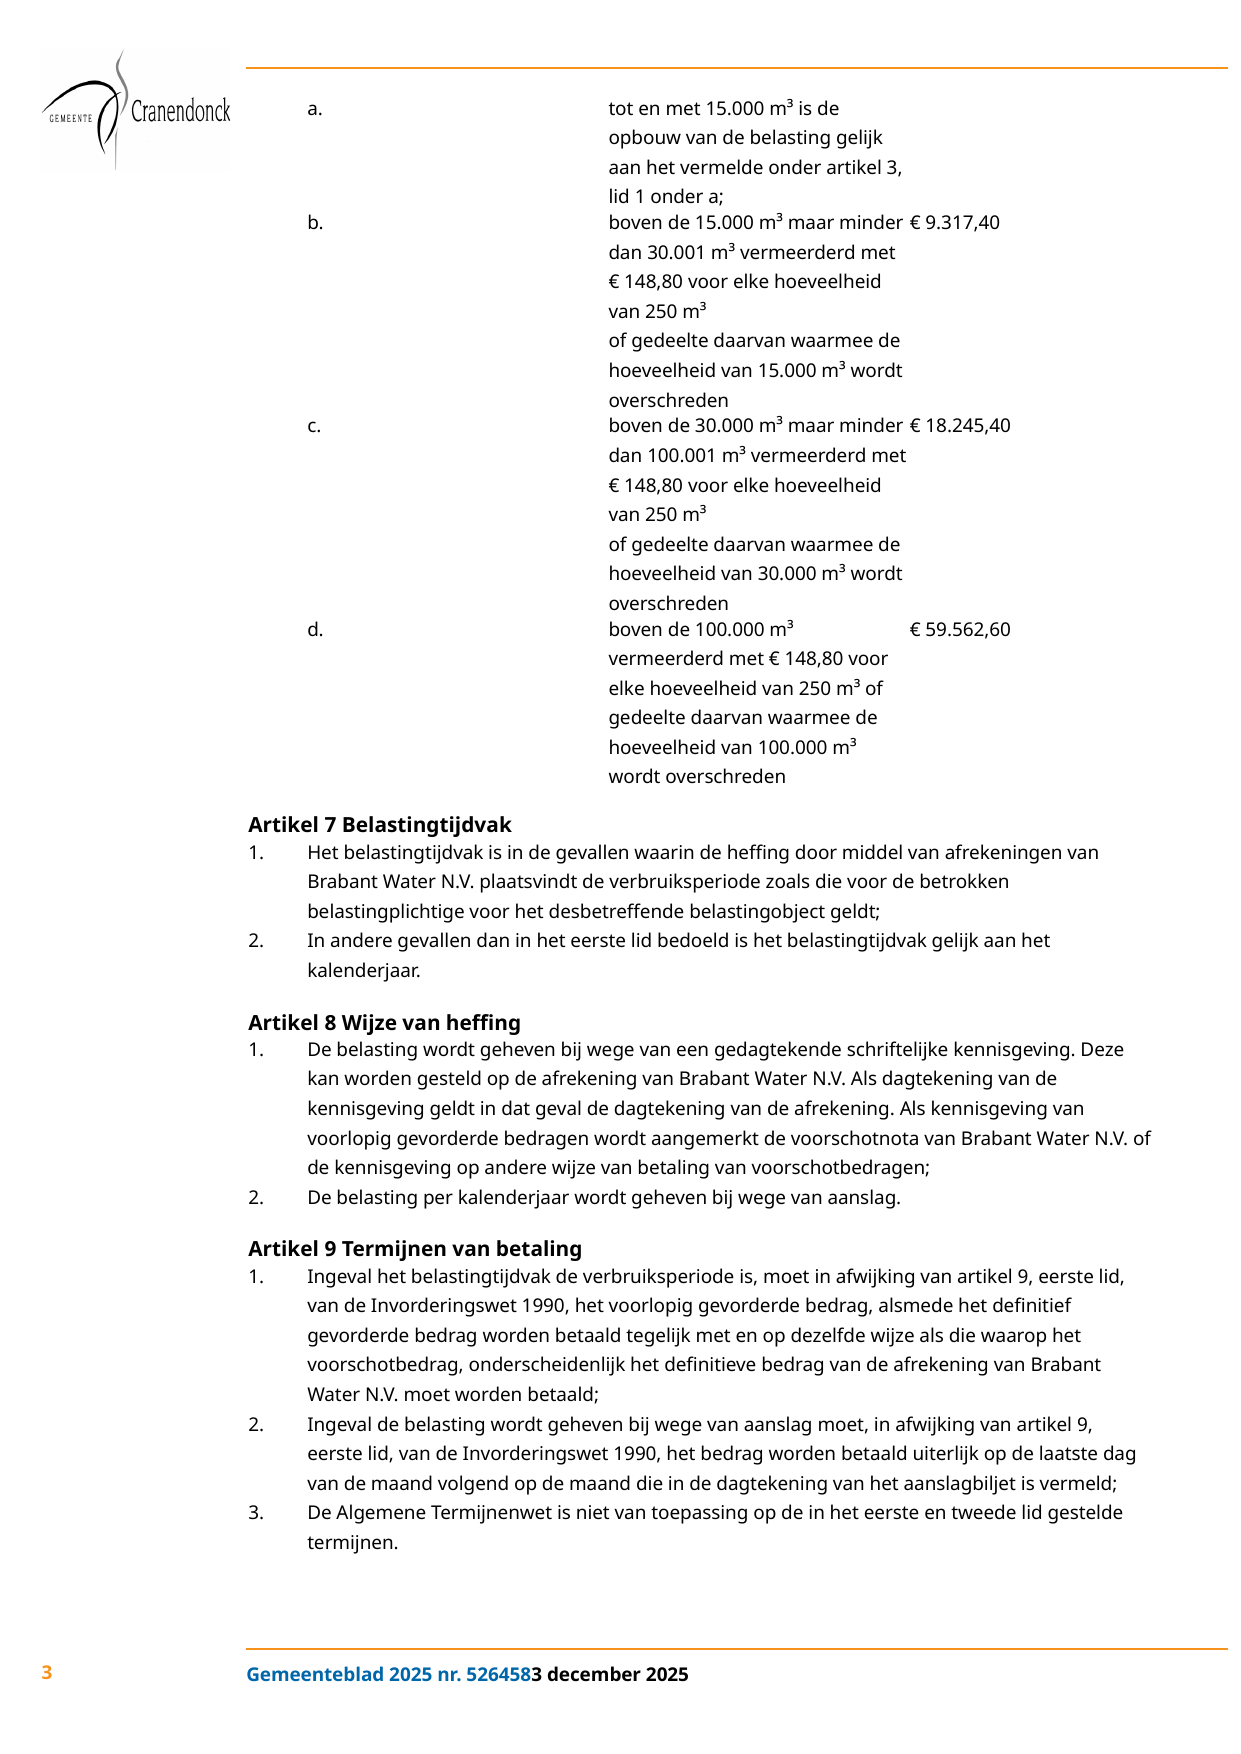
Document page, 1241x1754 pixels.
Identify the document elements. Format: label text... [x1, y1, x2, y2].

list De Algemene Termijnenwet is niet van toepassing op de in het eerste en tweede lid gestelde termijnen. [248, 1499, 1152, 1555]
text Artikel 8 Wijze van heffing [248, 1008, 1152, 1036]
table_cell c. [307, 413, 608, 616]
table_header tot en met 15.000 m³ is de opbouw van de belasting gelijk aan het vermelde onder artikel 3, lid 1 onder a; [608, 95, 909, 209]
list De belasting per kalenderjaar wordt geheven bij wege van aanslag. [248, 1184, 1152, 1210]
table_cell b. [307, 209, 608, 413]
table_cell € 9.317,40 [910, 209, 1211, 413]
text Artikel 7 Belastingtijdvak [248, 810, 1152, 839]
table_cell € 59.562,60 [910, 616, 1211, 789]
table_cell boven de 30.000 m³ maar minder dan 100.001 m³ vermeerderd met € 148,80 voor elke hoeveelheid van 250 m³ of gedeelte daarvan waarmee de hoeveelheid van 30.000 m³ wordt overschreden [608, 413, 909, 616]
list De belasting wordt geheven bij wege van een gedagtekende schriftelijke kennisgeving. Deze kan worden gesteld op de afrekening van Brabant Water N.V. Als dagtekening van de kennisgeving geldt in dat geval de dagtekening van de afrekening. Als kennisgeving van voorlopig gevorderde bedragen wordt aangemerkt de voorschotnota van Brabant Water N.V. of de kennisgeving op andere wijze van betaling van voorschotbedragen; [248, 1036, 1152, 1180]
table_header [910, 95, 1211, 209]
list Ingeval het belastingtijdvak de verbruiksperiode is, moet in afwijking van artikel 9, eerste lid, van de Invorderingswet 1990, het voorlopig gevorderde bedrag, alsmede het definitief gevorderde bedrag worden betaald tegelijk met en op dezelfde wijze als die waarop het voorschotbedrag, onderscheidenlijk het definitieve bedrag van de afrekening van Brabant Water N.V. moet worden betaald; [248, 1263, 1152, 1407]
list Het belastingtijdvak is in de gevallen waarin de heffing door middel van afrekeningen van Brabant Water N.V. plaatsvindt de verbruiksperiode zoals die voor de betrokken belastingplichtige voor het desbetreffende belastingobject geldt; [248, 839, 1152, 924]
table_header a. [307, 95, 608, 209]
list Ingeval de belasting wordt geheven bij wege van aanslag moet, in afwijking van artikel 9, eerste lid, van de Invorderingswet 1990, het bedrag worden betaald uiterlijk op de laatste dag van de maand volgend op de maand die in de dagtekening van het aanslagbiljet is vermeld; [248, 1411, 1152, 1496]
list In andere gevallen dan in het eerste lid bedoeld is het belastingtijdvak gelijk aan het kalenderjaar. [248, 928, 1152, 983]
table_cell d. [307, 616, 608, 789]
table_cell boven de 100.000 m³ vermeerderd met € 148,80 voor elke hoeveelheid van 250 m³ of gedeelte daarvan waarmee de hoeveelheid van 100.000 m³ wordt overschreden [608, 616, 909, 789]
table_cell € 18.245,40 [910, 413, 1211, 616]
picture [41, 47, 231, 172]
table_cell boven de 15.000 m³ maar minder dan 30.001 m³ vermeerderd met € 148,80 voor elke hoeveelheid van 250 m³ of gedeelte daarvan waarmee de hoeveelheid van 15.000 m³ wordt overschreden [608, 209, 909, 413]
text Artikel 9 Termijnen van betaling [248, 1234, 1152, 1263]
